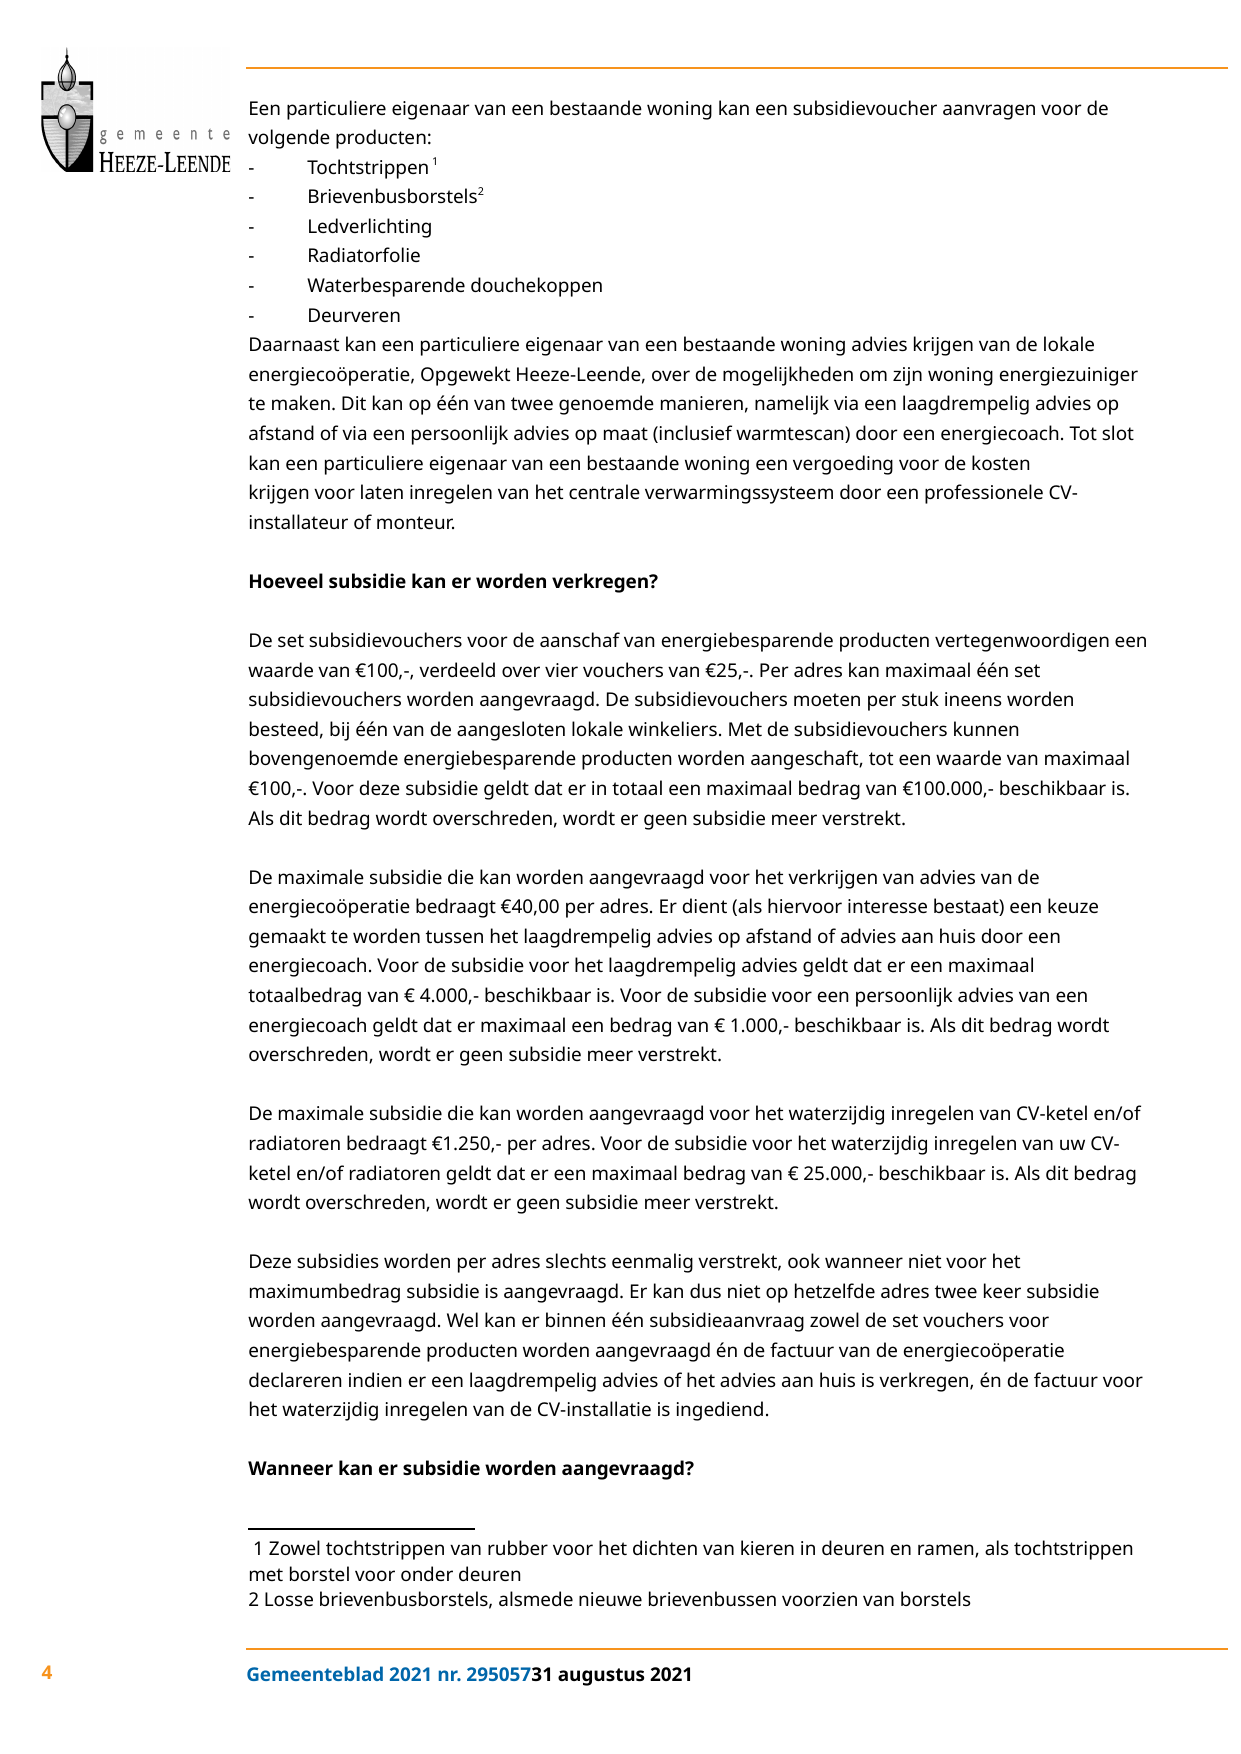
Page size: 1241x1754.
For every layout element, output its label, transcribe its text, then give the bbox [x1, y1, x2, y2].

text Wanneer kan er subsidie worden aangevraagd? [248, 1456, 1152, 1481]
list Deurveren [248, 302, 1152, 328]
list Zowel tochtstrippen van rubber voor het dichten van kieren in deuren en ramen, als tochtstrippen met borstel voor onder deuren [248, 1535, 1152, 1586]
picture [41, 47, 231, 172]
text De maximale subsidie die kan worden aangevraagd voor het verkrijgen van advies van de energiecoöperatie bedraagt €40,00 per adres. Er dient (als hiervoor interesse bestaat) een keuze gemaakt te worden tussen het laagdrempelig advies op afstand of advies aan huis door een energiecoach. Voor de subsidie voor het laagdrempelig advies geldt dat er een maximaal totaalbedrag van € 4.000,- beschikbaar is. Voor de subsidie voor een persoonlijk advies van een energiecoach geldt dat er maximaal een bedrag van € 1.000,- beschikbaar is. Als dit bedrag wordt overschreden, wordt er geen subsidie meer verstrekt. [248, 864, 1152, 1067]
list Waterbesparende douchekoppen [248, 272, 1152, 298]
list Brievenbusborstels [248, 183, 1152, 209]
list Tochtstrippen [248, 154, 1152, 180]
text Daarnaast kan een particuliere eigenaar van een bestaande woning advies krijgen van de lokale energiecoöperatie, Opgewekt Heeze-Leende, over de mogelijkheden om zijn woning energiezuiniger te maken. Dit kan op één van twee genoemde manieren, namelijk via een laagdrempelig advies op afstand of via een persoonlijk advies op maat (inclusief warmtescan) door een energiecoach. Tot slot kan een particuliere eigenaar van een bestaande woning een vergoeding voor de kosten [248, 331, 1152, 476]
text De maximale subsidie die kan worden aangevraagd voor het waterzijdig inregelen van CV-ketel en/of radiatoren bedraagt €1.250,- per adres. Voor de subsidie voor het waterzijdig inregelen van uw CV-ketel en/of radiatoren geldt dat er een maximaal bedrag van € 25.000,- beschikbaar is. Als dit bedrag wordt overschreden, wordt er geen subsidie meer verstrekt. [248, 1101, 1152, 1215]
text Een particuliere eigenaar van een bestaande woning kan een subsidievoucher aanvragen voor de volgende producten: [248, 95, 1152, 150]
text Deze subsidies worden per adres slechts eenmalig verstrekt, ook wanneer niet voor het maximumbedrag subsidie is aangevraagd. Er kan dus niet op hetzelfde adres twee keer subsidie worden aangevraagd. Wel kan er binnen één subsidieaanvraag zowel de set vouchers voor energiebesparende producten worden aangevraagd én de factuur van de energiecoöperatie declareren indien er een laagdrempelig advies of het advies aan huis is verkregen, én de factuur voor het waterzijdig inregelen van de CV-installatie is ingediend. [248, 1248, 1152, 1422]
list Radiatorfolie [248, 243, 1152, 268]
list Ledverlichting [248, 213, 1152, 239]
text De set subsidievouchers voor de aanschaf van energiebesparende producten vertegenwoordigen een waarde van €100,-, verdeeld over vier vouchers van €25,-. Per adres kan maximaal één set subsidievouchers worden aangevraagd. De subsidievouchers moeten per stuk ineens worden besteed, bij één van de aangesloten lokale winkeliers. Met de subsidievouchers kunnen bovengenoemde energiebesparende producten worden aangeschaft, tot een waarde van maximaal €100,-. Voor deze subsidie geldt dat er in totaal een maximaal bedrag van €100.000,- beschikbaar is. Als dit bedrag wordt overschreden, wordt er geen subsidie meer verstrekt. [248, 627, 1152, 831]
list Losse brievenbusborstels, alsmede nieuwe brievenbussen voorzien van borstels [248, 1586, 1152, 1612]
text Hoeveel subsidie kan er worden verkregen? [248, 568, 1152, 594]
text krijgen voor laten inregelen van het centrale verwarmingssysteem door een professionele CV-installateur of monteur. [248, 479, 1152, 535]
